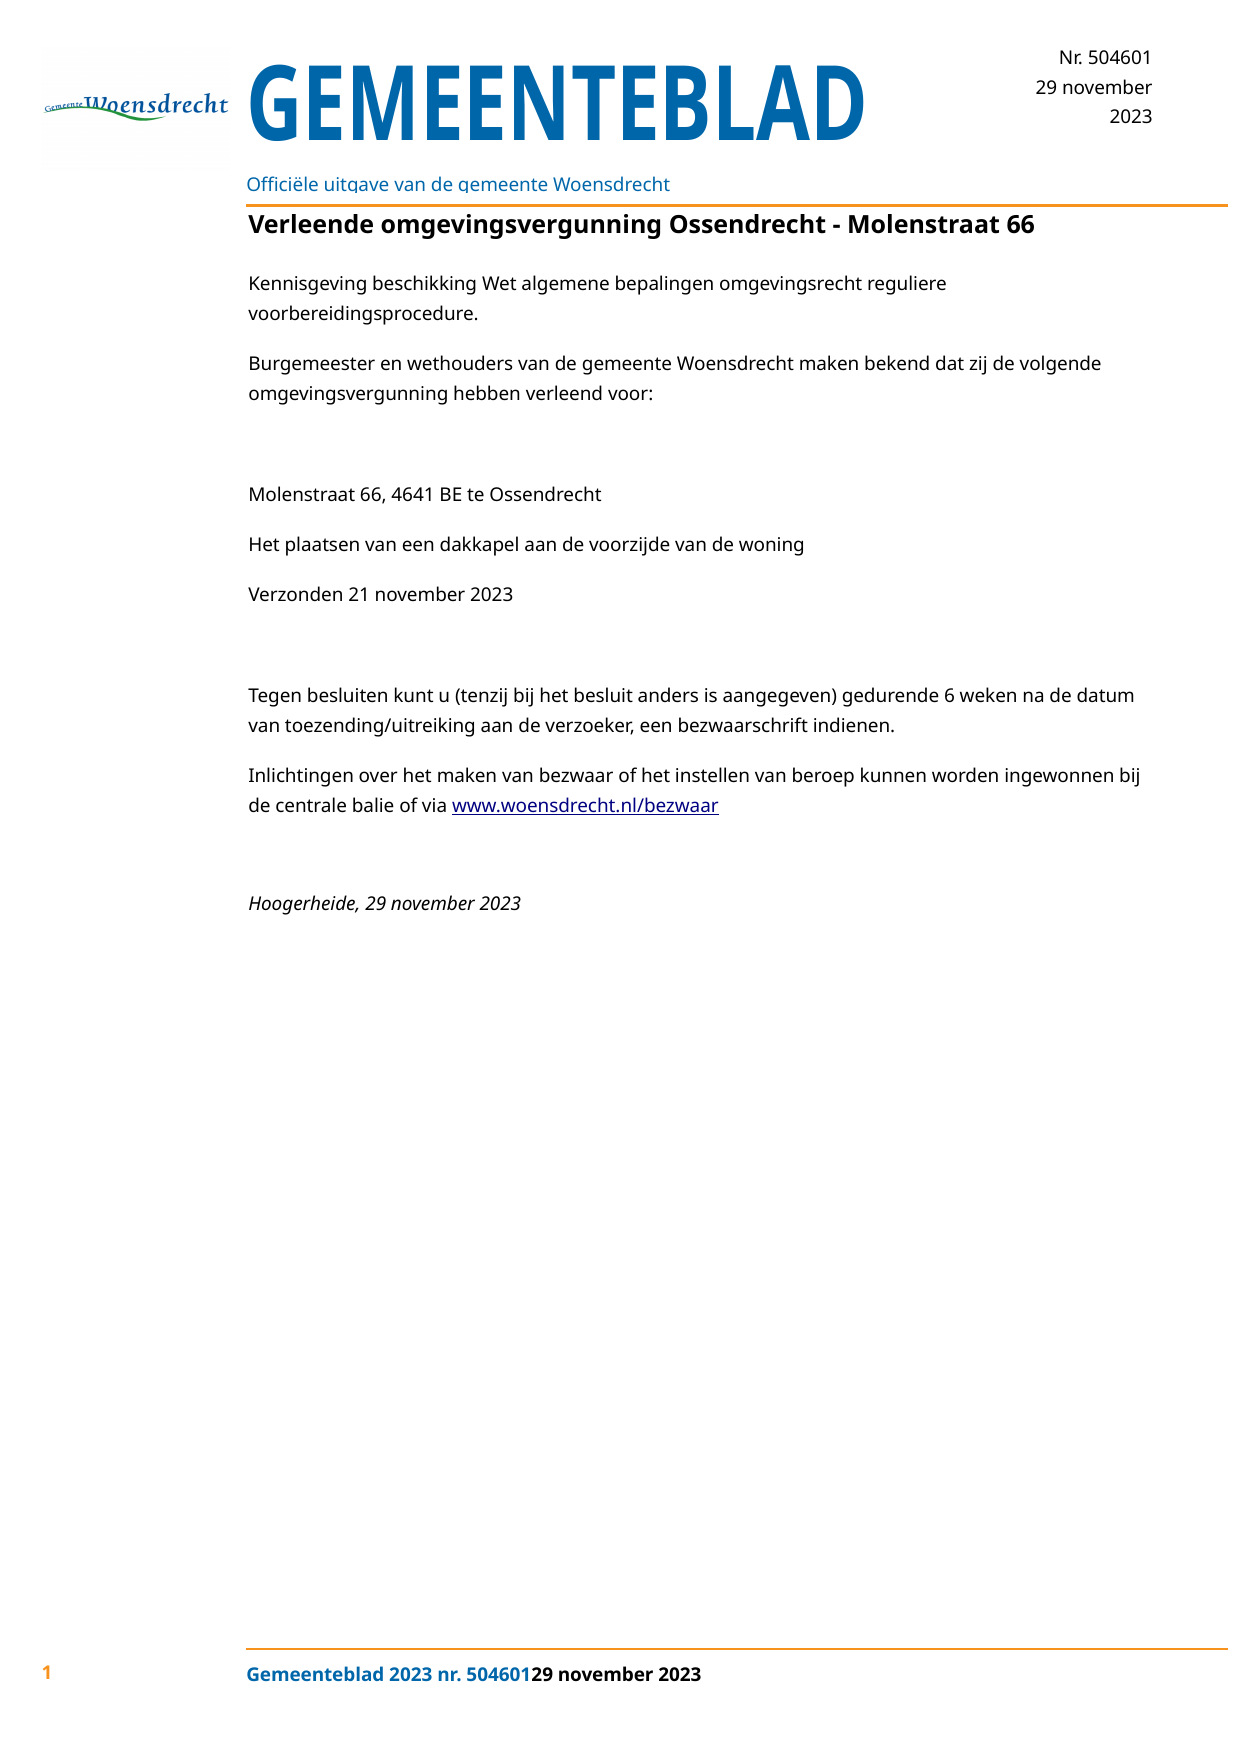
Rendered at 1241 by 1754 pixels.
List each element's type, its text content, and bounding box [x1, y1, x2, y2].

text Tegen besluiten kunt u (tenzij bij het besluit anders is aangegeven) gedurende 6 weken na de datum van toezending/uitreiking aan de verzoeker, een bezwaarschrift indienen. [248, 682, 1152, 738]
picture [41, 47, 231, 172]
text Inlichtingen over het maken van bezwaar of het instellen van beroep kunnen worden ingewonnen bij de centrale balie of via www.woensdrecht.nl/bezwaar [248, 762, 1152, 818]
text Burgemeester en wethouders van de gemeente Woensdrecht maken bekend dat zij de volgende omgevingsvergunning hebben verleend voor: [248, 350, 1152, 406]
text Kennisgeving beschikking Wet algemene bepalingen omgevingsrecht reguliere voorbereidingsprocedure. [248, 270, 1152, 326]
text Molenstraat 66, 4641 BE te Ossendrecht [248, 481, 1152, 506]
text Hoogerheide, 29 november 2023 [248, 890, 1152, 916]
text Het plaatsen van een dakkapel aan de voorzijde van de woning [248, 531, 1152, 557]
text Verleende omgevingsvergunning Ossendrecht - Molenstraat 66 [248, 207, 1152, 241]
text Verzonden 21 november 2023 [248, 582, 1152, 607]
